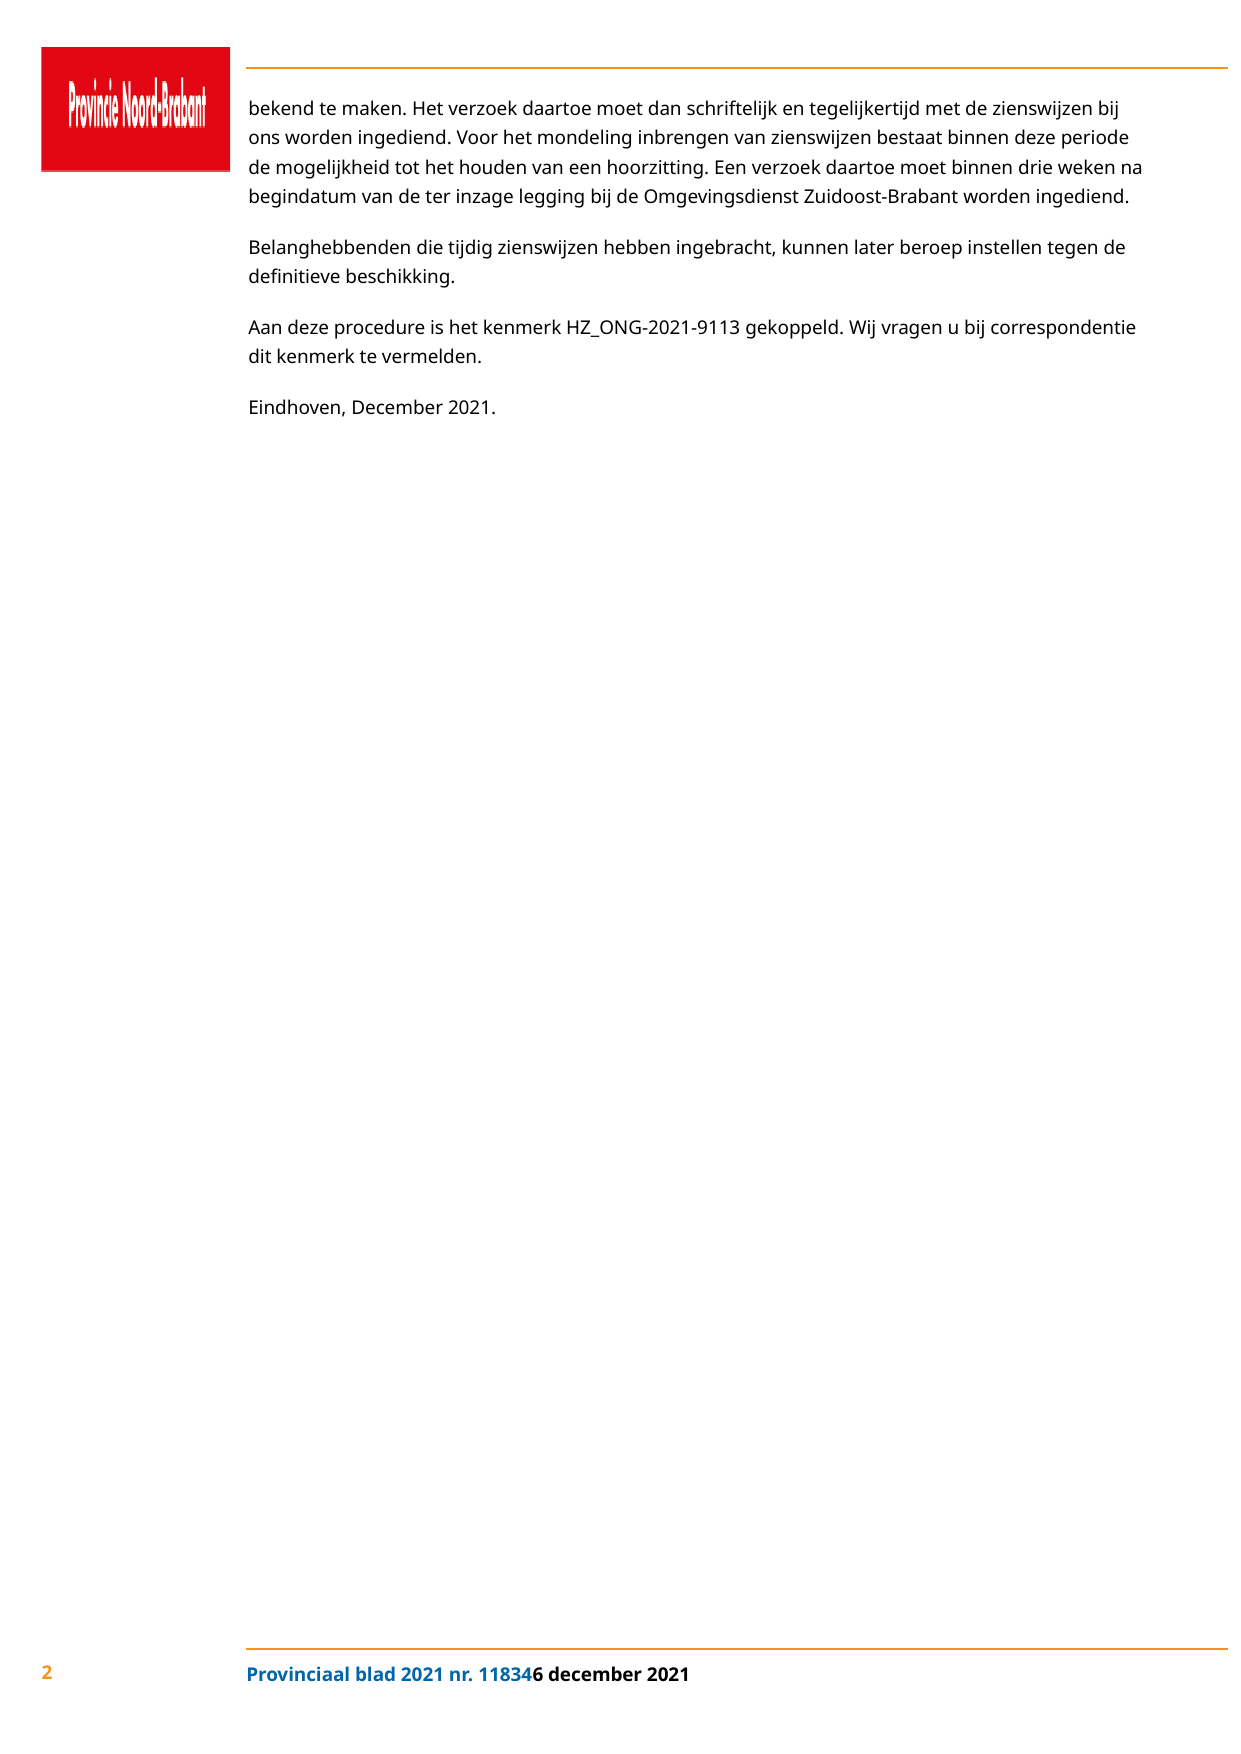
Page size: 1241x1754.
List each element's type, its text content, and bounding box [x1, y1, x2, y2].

text bekend te maken. Het verzoek daartoe moet dan schriftelijk en tegelijkertijd met de zienswijzen bij ons worden ingediend. Voor het mondeling inbrengen van zienswijzen bestaat binnen deze periode de mogelijkheid tot het houden van een hoorzitting. Een verzoek daartoe moet binnen drie weken na begindatum van de ter inzage legging bij de Omgevingsdienst Zuidoost-Brabant worden ingediend. [248, 95, 1152, 209]
text Aan deze procedure is het kenmerk HZ_ONG-2021-9113 gekoppeld. Wij vragen u bij correspondentie dit kenmerk te vermelden. [248, 314, 1152, 369]
text Eindhoven, December 2021. [248, 394, 1152, 420]
text Belanghebbenden die tijdig zienswijzen hebben ingebracht, kunnen later beroep instellen tegen de definitieve beschikking. [248, 234, 1152, 289]
picture [41, 47, 231, 172]
